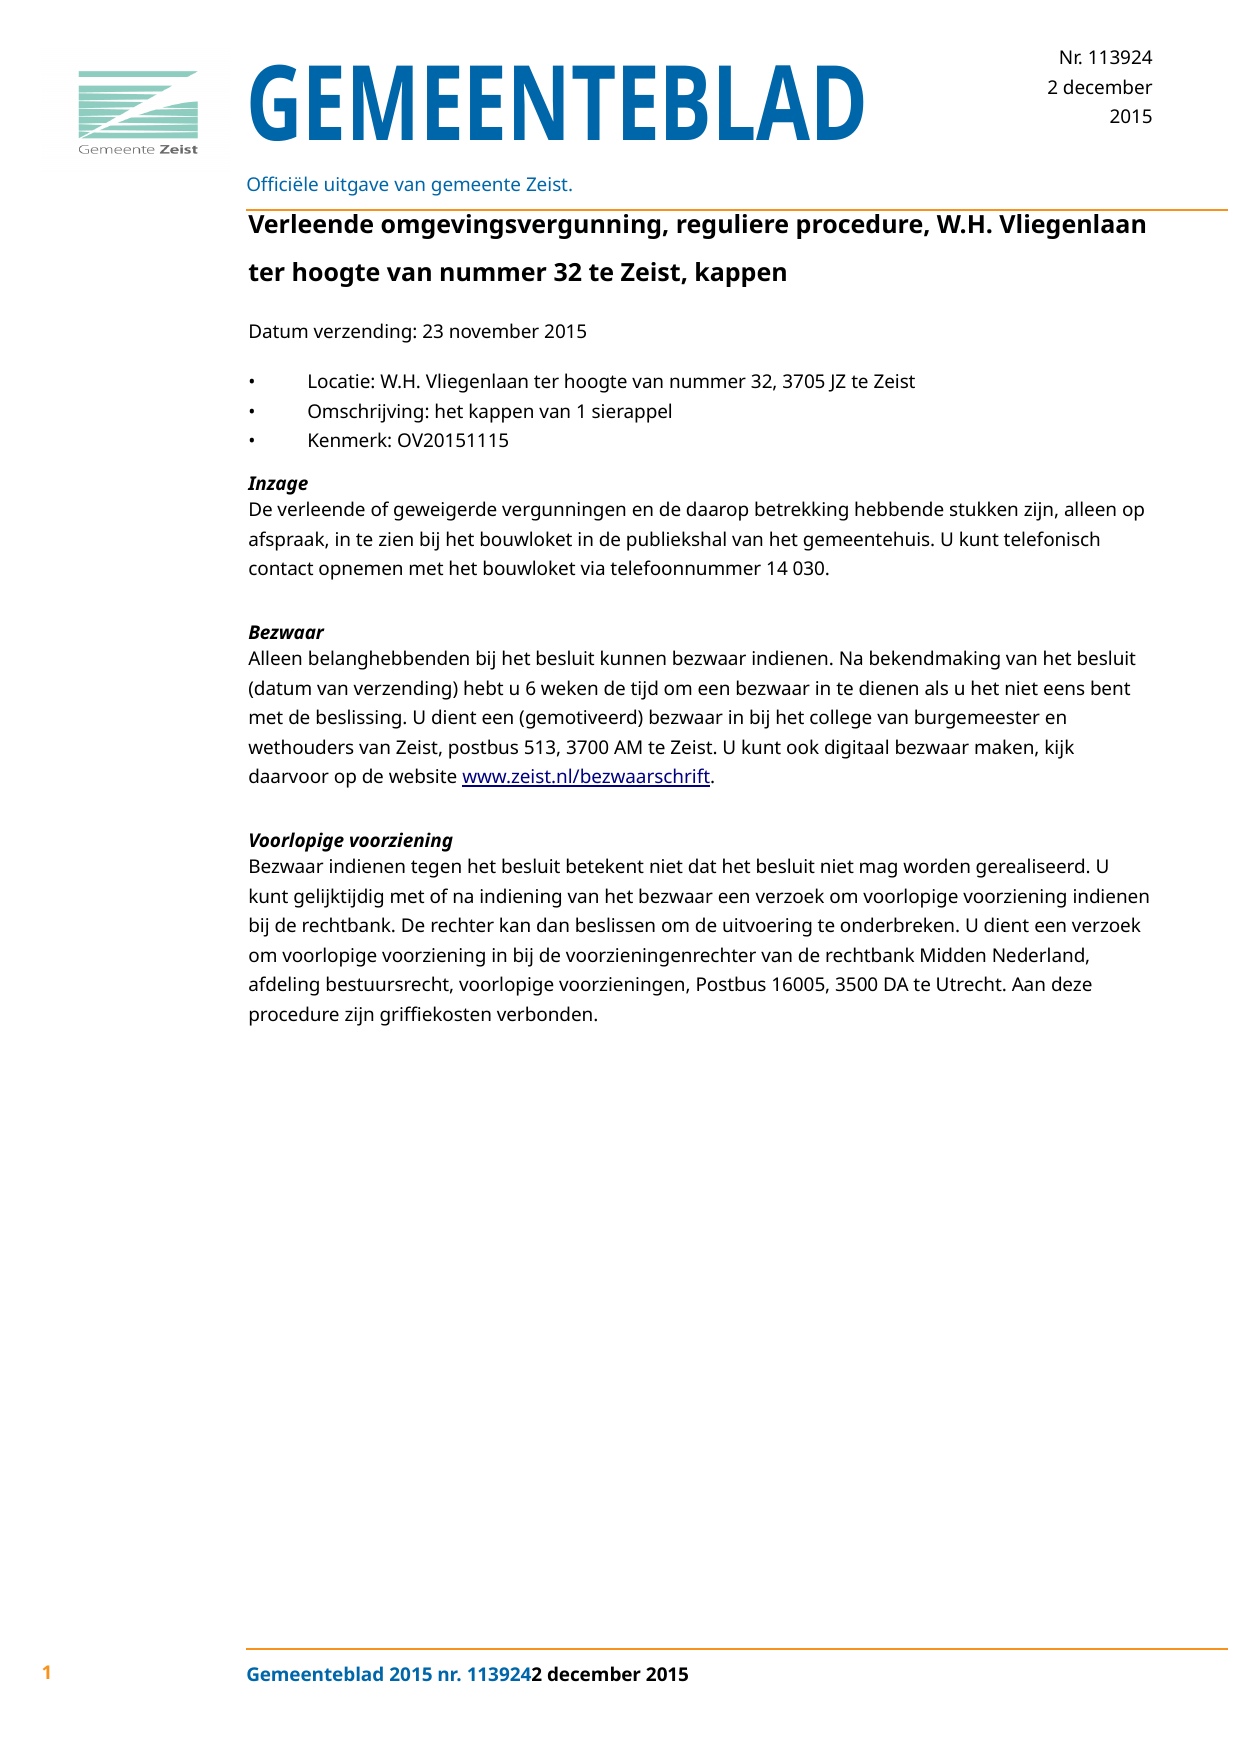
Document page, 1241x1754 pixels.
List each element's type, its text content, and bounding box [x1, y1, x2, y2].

list Locatie: W.H. Vliegenlaan ter hoogte van nummer 32, 3705 JZ te Zeist [248, 368, 1152, 394]
text Datum verzending: 23 november 2015 [248, 318, 1152, 344]
text Inzage [248, 471, 1152, 496]
text Alleen belanghebbenden bij het besluit kunnen bezwaar indienen. Na bekendmaking van het besluit (datum van verzending) hebt u 6 weken de tijd om een bezwaar in te dienen als u het niet eens bent met de beslissing. U dient een (gemotiveerd) bezwaar in bij het college van burgemeester en wethouders van Zeist, postbus 513, 3700 AM te Zeist. U kunt ook digitaal bezwaar maken, kijk daarvoor op de website www.zeist.nl/bezwaarschrift. [248, 645, 1152, 789]
text Bezwaar [248, 619, 1152, 645]
text Bezwaar indienen tegen het besluit betekent niet dat het besluit niet mag worden gerealiseerd. U kunt gelijktijdig met of na indiening van het bezwaar een verzoek om voorlopige voorziening indienen bij de rechtbank. De rechter kan dan beslissen om de uitvoering te onderbreken. U dient een verzoek om voorlopige voorziening in bij de voorzieningenrechter van de rechtbank Midden Nederland, afdeling bestuursrecht, voorlopige voorzieningen, Postbus 16005, 3500 DA te Utrecht. Aan deze procedure zijn griffiekosten verbonden. [248, 853, 1152, 1027]
list Kenmerk: OV20151115 [248, 427, 1152, 453]
text Verleende omgevingsvergunning, reguliere procedure, W.H. Vliegenlaan ter hoogte van nummer 32 te Zeist, kappen [248, 211, 1152, 288]
text De verleende of geweigerde vergunningen en de daarop betrekking hebbende stukken zijn, alleen op afspraak, in te zien bij het bouwloket in de publiekshal van het gemeentehuis. U kunt telefonisch contact opnemen met het bouwloket via telefoonnummer 14 030. [248, 496, 1152, 581]
text Voorlopige voorziening [248, 827, 1152, 853]
list Omschrijving: het kappen van 1 sierappel [248, 398, 1152, 424]
picture [41, 47, 231, 172]
